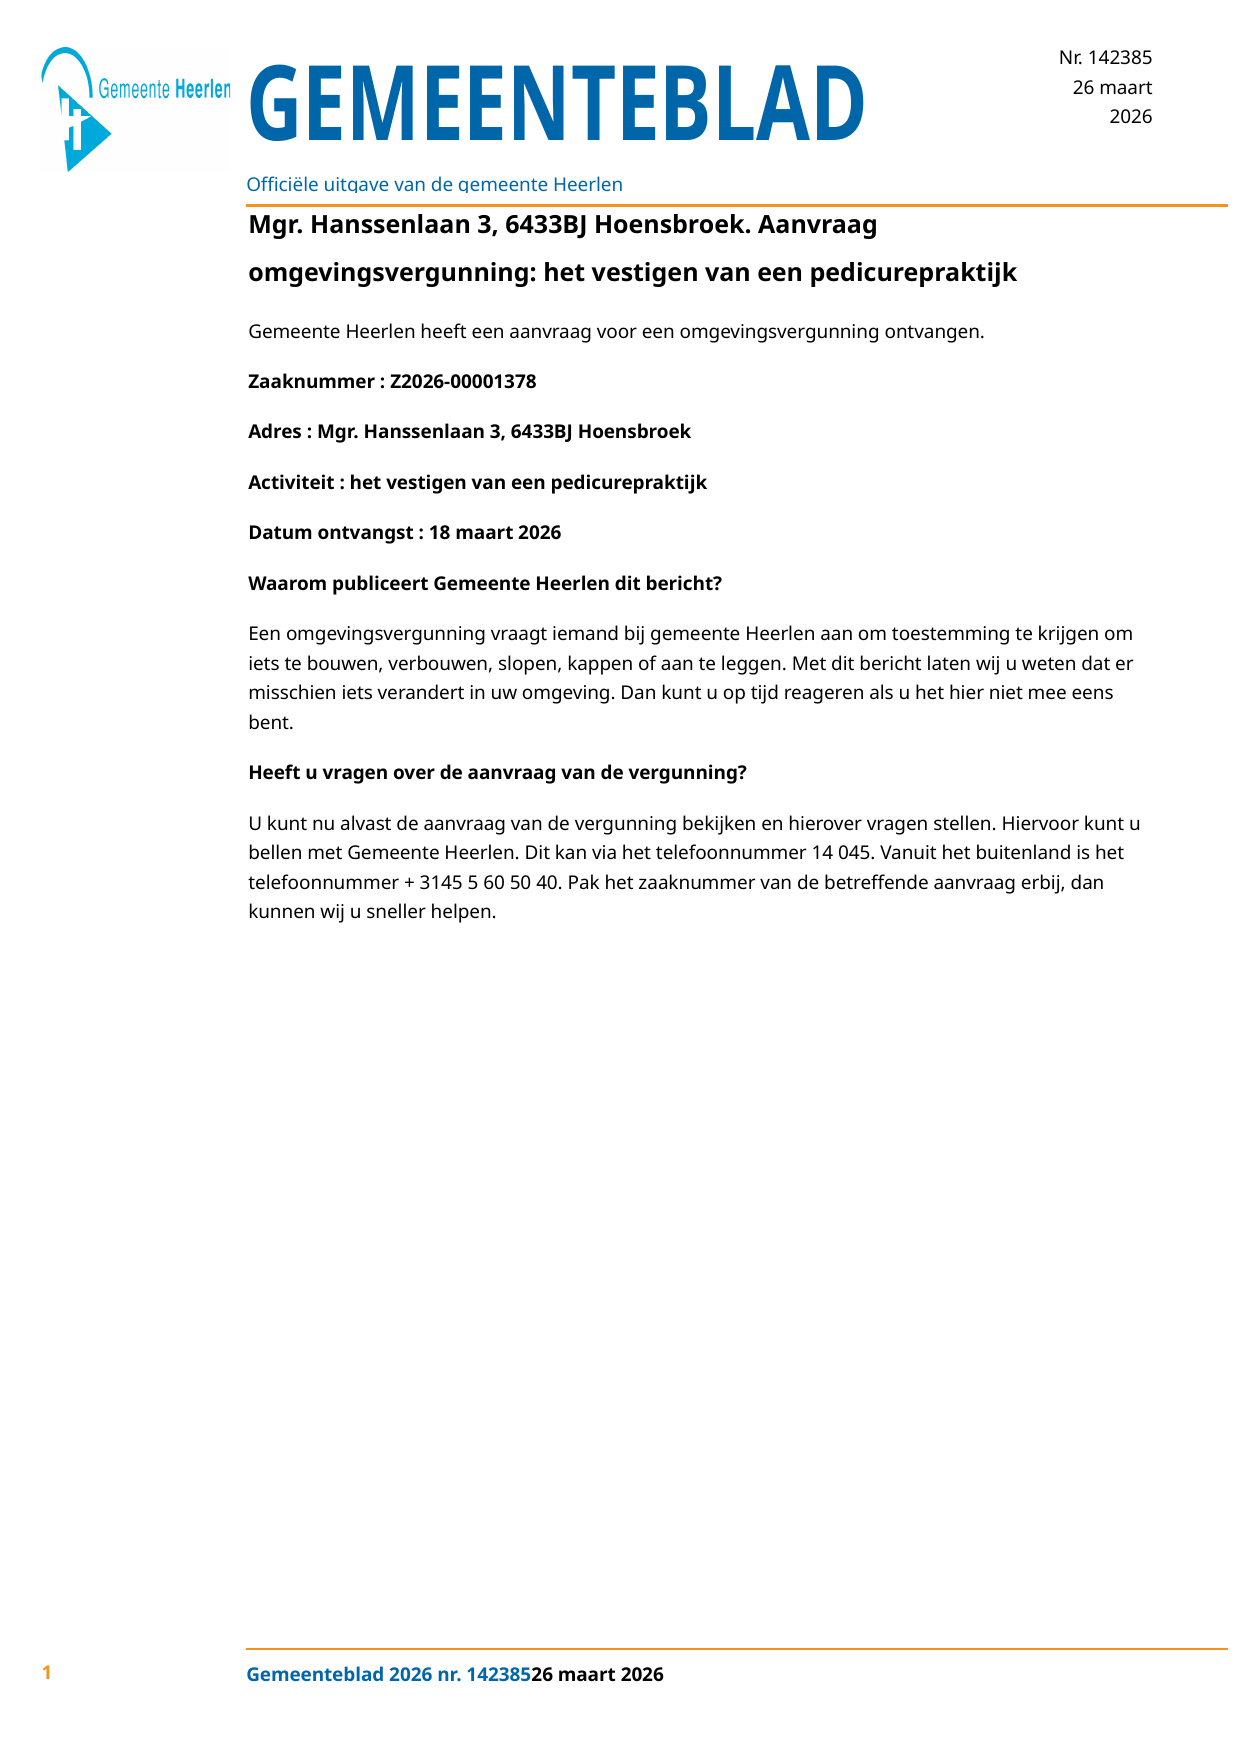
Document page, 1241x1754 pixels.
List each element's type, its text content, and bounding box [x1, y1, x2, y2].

text Gemeente Heerlen heeft een aanvraag voor een omgevingsvergunning ontvangen. [248, 318, 1152, 344]
text Heeft u vragen over de aanvraag van de vergunning? [248, 759, 1152, 785]
text Een omgevingsvergunning vraagt iemand bij gemeente Heerlen aan om toestemming te krijgen om iets te bouwen, verbouwen, slopen, kappen of aan te leggen. Met dit bericht laten wij u weten dat er misschien iets verandert in uw omgeving. Dan kunt u op tijd reageren als u het hier niet mee eens bent. [248, 620, 1152, 735]
picture [41, 47, 59, 70]
text Datum ontvangst : 18 maart 2026 [248, 519, 1152, 545]
text Activiteit : het vestigen van een pedicurepraktijk [248, 469, 1152, 495]
text Zaaknummer : Z2026-00001378 [248, 368, 1152, 394]
picture [41, 47, 231, 172]
text Adres : Mgr. Hanssenlaan 3, 6433BJ Hoensbroek [248, 419, 1152, 444]
text Mgr. Hanssenlaan 3, 6433BJ Hoensbroek. Aanvraag omgevingsvergunning: het vestigen van een pedicurepraktijk [248, 207, 1152, 288]
text U kunt nu alvast de aanvraag van de vergunning bekijken en hierover vragen stellen. Hiervoor kunt u bellen met Gemeente Heerlen. Dit kan via het telefoonnummer 14 045. Vanuit het buitenland is het telefoonnummer + 3145 5 60 50 40. Pak het zaaknummer van de betreffende aanvraag erbij, dan kunnen wij u sneller helpen. [248, 810, 1152, 924]
text Waarom publiceert Gemeente Heerlen dit bericht? [248, 570, 1152, 596]
